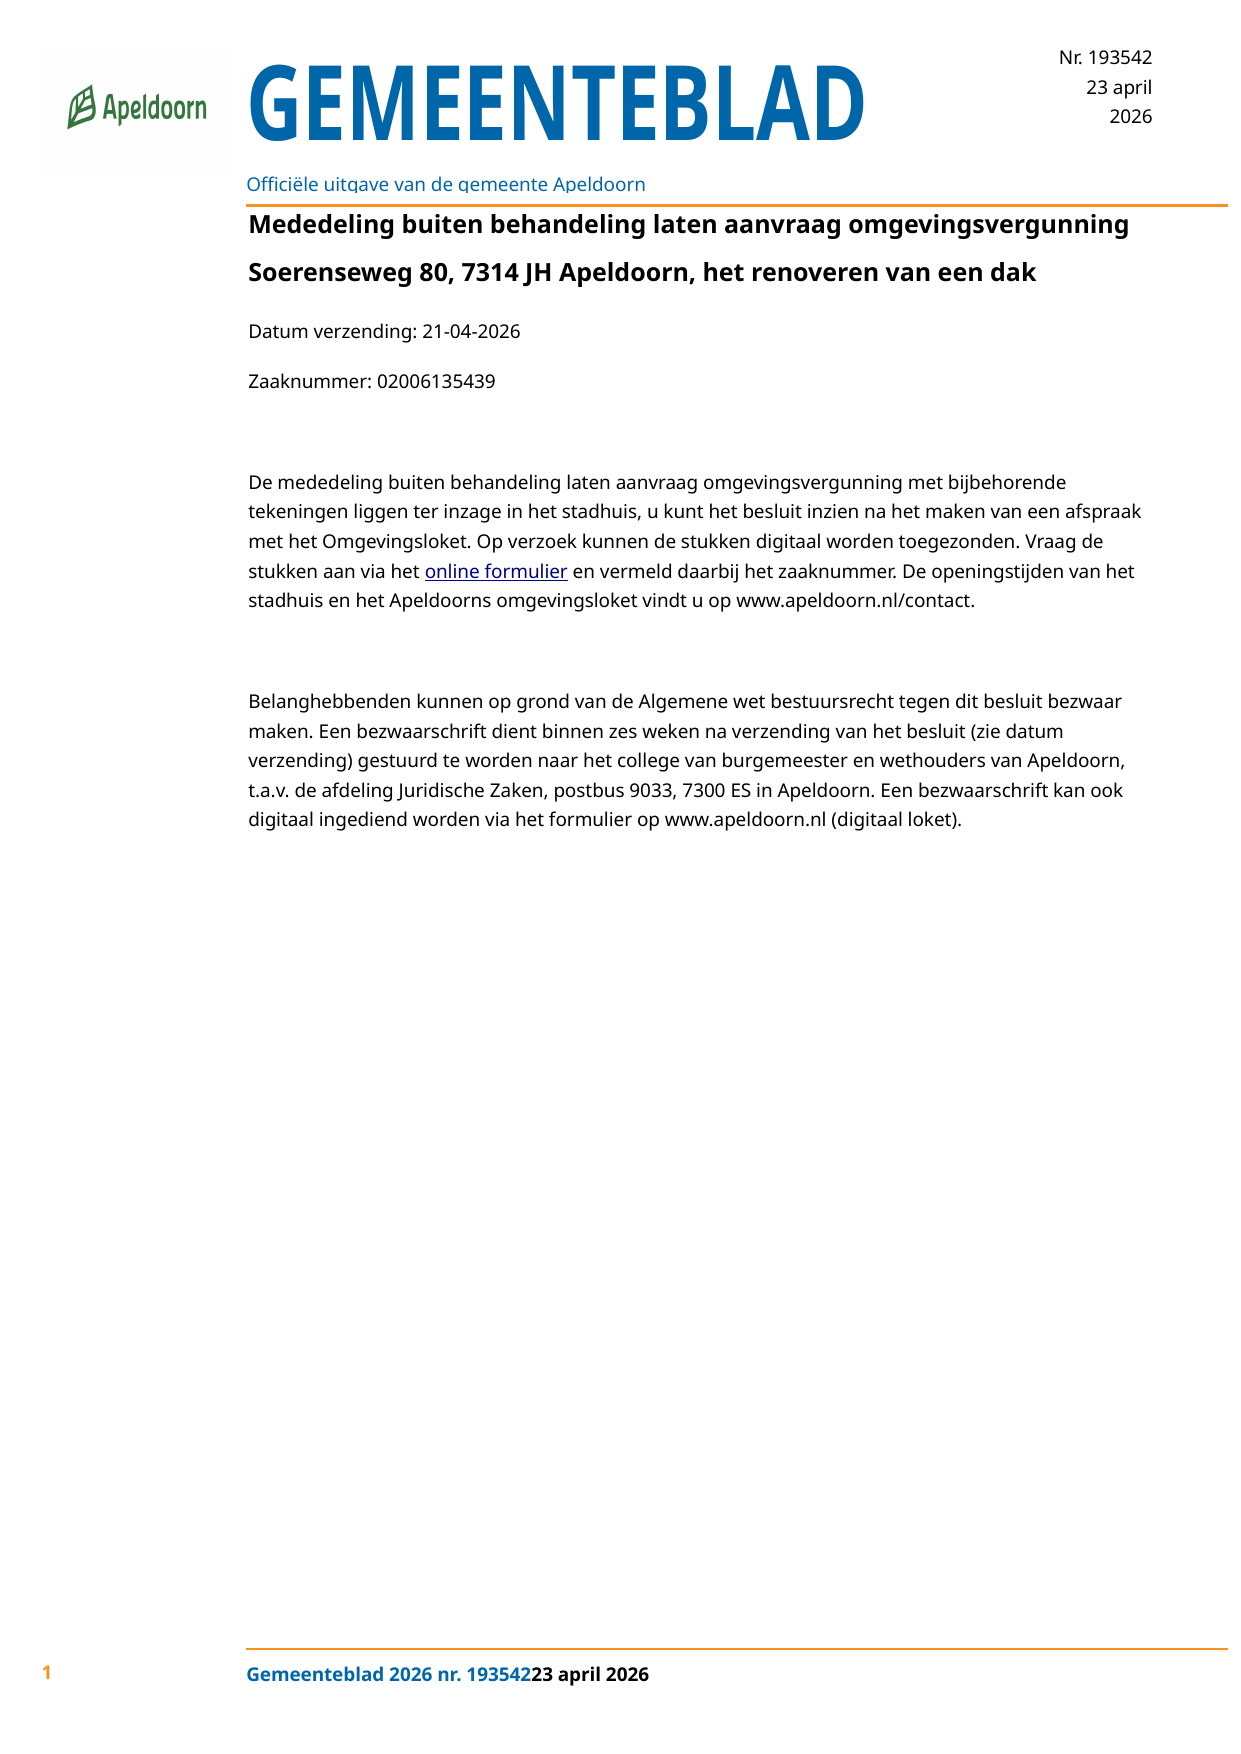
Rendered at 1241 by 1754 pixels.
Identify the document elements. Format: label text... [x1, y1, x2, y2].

picture [41, 47, 231, 172]
text De mededeling buiten behandeling laten aanvraag omgevingsvergunning met bijbehorende tekeningen liggen ter inzage in het stadhuis, u kunt het besluit inzien na het maken van een afspraak met het Omgevingsloket. Op verzoek kunnen de stukken digitaal worden toegezonden. Vraag de stukken aan via het online formulier en vermeld daarbij het zaaknummer. De openingstijden van het stadhuis en het Apeldoorns omgevingsloket vindt u op www.apeldoorn.nl/contact. [248, 469, 1152, 613]
text Mededeling buiten behandeling laten aanvraag omgevingsvergunning Soerenseweg 80, 7314 JH Apeldoorn, het renoveren van een dak [248, 207, 1152, 288]
text Belanghebbenden kunnen op grond van de Algemene wet bestuursrecht tegen dit besluit bezwaar maken. Een bezwaarschrift dient binnen zes weken na verzending van het besluit (zie datum verzending) gestuurd te worden naar het college van burgemeester en wethouders van Apeldoorn, t.a.v. de afdeling Juridische Zaken, postbus 9033, 7300 ES in Apeldoorn. Een bezwaarschrift kan ook digitaal ingediend worden via het formulier op www.apeldoorn.nl (digitaal loket). [248, 688, 1152, 832]
text Datum verzending: 21-04-2026 [248, 318, 1152, 344]
text Zaaknummer: 02006135439 [248, 368, 1152, 394]
